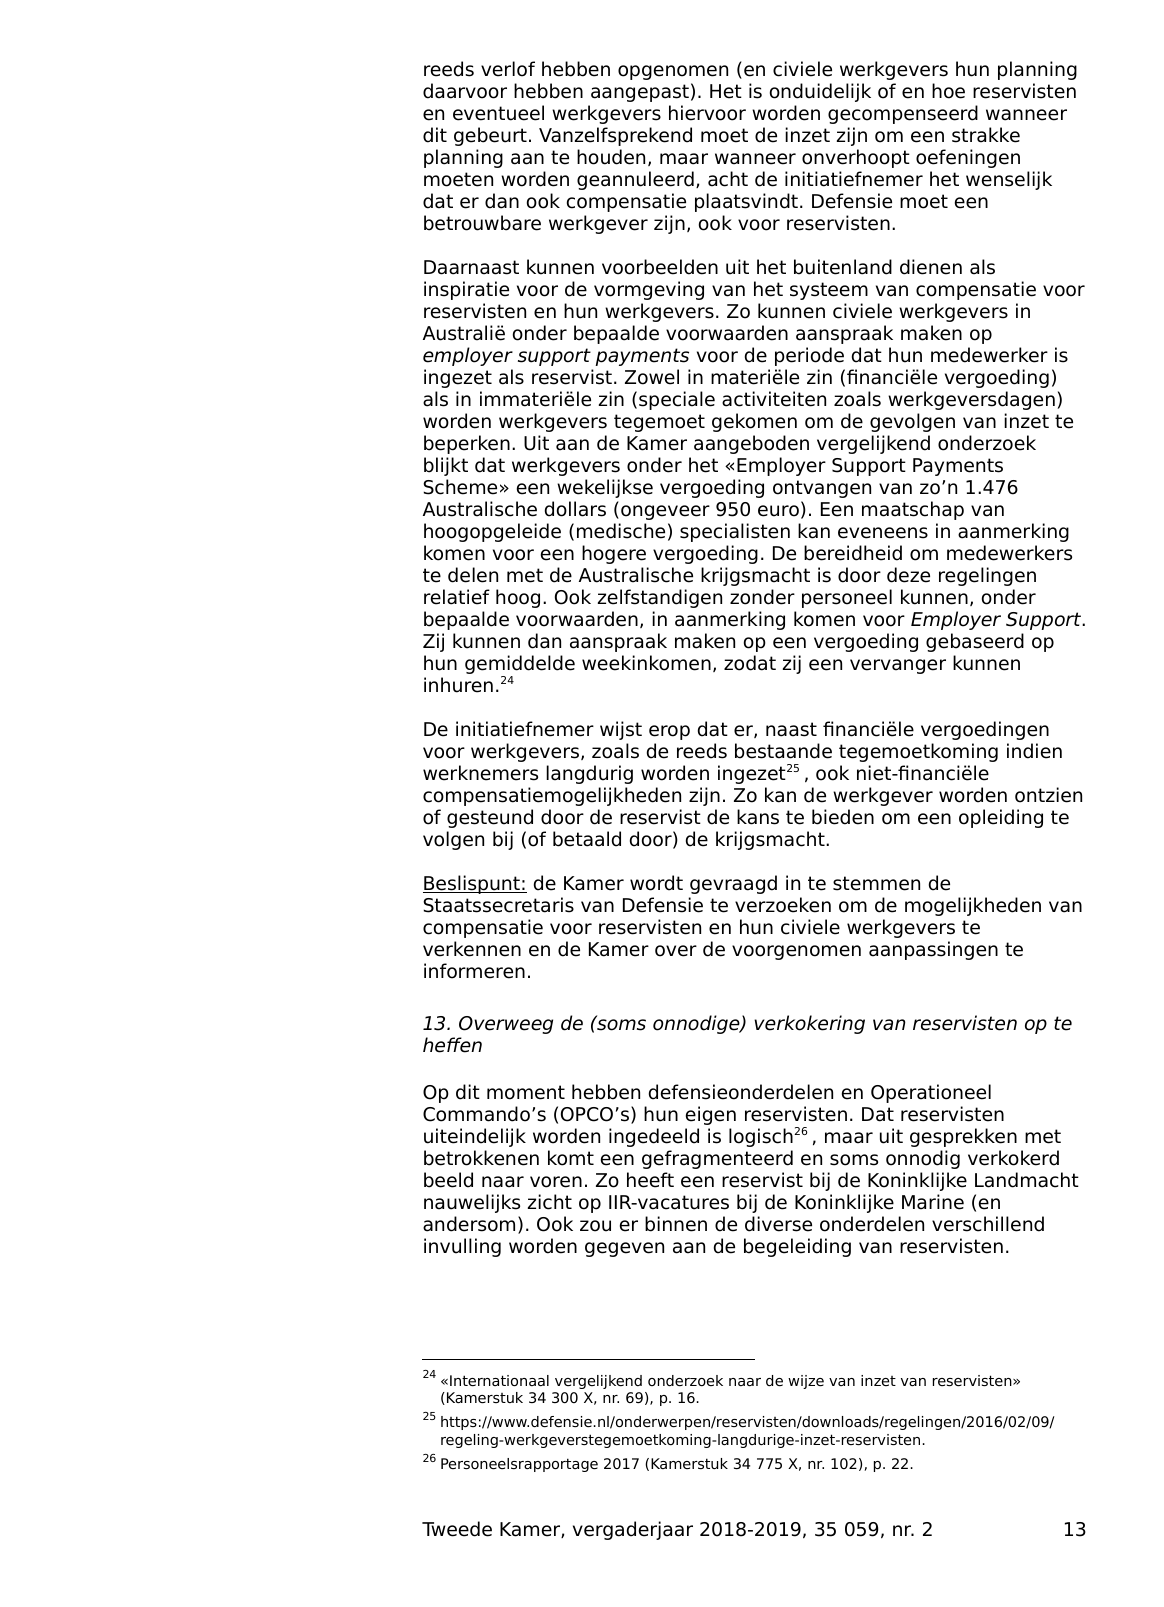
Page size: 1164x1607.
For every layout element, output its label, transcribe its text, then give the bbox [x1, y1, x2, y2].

text Beslispunt: de Kamer wordt gevraagd in te stemmen de Staatssecretaris van Defensie te verzoeken om de mogelijkheden van compensatie voor reservisten en hun civiele werkgevers te verkennen en de Kamer over de voorgenomen aanpassingen te informeren. [422, 873, 1087, 983]
text De initiatiefnemer wijst erop dat er, naast financiële vergoedingen voor werkgevers, zoals de reeds bestaande tegemoetkoming indien werknemers langdurig worden ingezet, ook niet-financiële compensatiemogelijkheden zijn. Zo kan de werkgever worden ontzien of gesteund door de reservist de kans te bieden om een opleiding te volgen bij (of betaald door) de krijgsmacht. [422, 719, 1087, 851]
text Daarnaast kunnen voorbeelden uit het buitenland dienen als inspiratie voor de vormgeving van het systeem van compensatie voor reservisten en hun werkgevers. Zo kunnen civiele werkgevers in Australië onder bepaalde voorwaarden aanspraak maken op employer support payments voor de periode dat hun medewerker is ingezet als reservist. Zowel in materiële zin (financiële vergoeding) als in immateriële zin (speciale activiteiten zoals werkgeversdagen) worden werkgevers tegemoet gekomen om de gevolgen van inzet te beperken. Uit aan de Kamer aangeboden vergelijkend onderzoek blijkt dat werkgevers onder het «Employer Support Payments Scheme» een wekelijkse vergoeding ontvangen van zo’n 1.476 Australische dollars (ongeveer 950 euro). Een maatschap van hoogopgeleide (medische) specialisten kan eveneens in aanmerking komen voor een hogere vergoeding. De bereidheid om medewerkers te delen met de Australische krijgsmacht is door deze regelingen relatief hoog. Ook zelfstandigen zonder personeel kunnen, onder bepaalde voorwaarden, in aanmerking komen voor Employer Support. Zij kunnen dan aanspraak maken op een vergoeding gebaseerd op hun gemiddelde weekinkomen, zodat zij een vervanger kunnen inhuren. [422, 257, 1087, 697]
text Personeelsrapportage 2017 (Kamerstuk 34 775 X, nr. 102), p. 22. [422, 1452, 1087, 1474]
text Op dit moment hebben defensieonderdelen en Operationeel Commando’s (OPCO’s) hun eigen reservisten. Dat reservisten uiteindelijk worden ingedeeld is logisch, maar uit gesprekken met betrokkenen komt een gefragmenteerd en soms onnodig verkokerd beeld naar voren. Zo heeft een reservist bij de Koninklijke Landmacht nauwelijks zicht op IIR-vacatures bij de Koninklijke Marine (en andersom). Ook zou er binnen de diverse onderdelen verschillend invulling worden gegeven aan de begeleiding van reservisten. [422, 1082, 1087, 1258]
subtitle 13. Overweeg de (soms onnodige) verkokering van reservisten op te heffen [422, 1013, 1087, 1057]
text «Internationaal vergelijkend onderzoek naar de wijze van inzet van reservisten» (Kamerstuk 34 300 X, nr. 69), p. 16. [422, 1368, 1087, 1407]
text reeds verlof hebben opgenomen (en civiele werkgevers hun planning daarvoor hebben aangepast). Het is onduidelijk of en hoe reservisten en eventueel werkgevers hiervoor worden gecompenseerd wanneer dit gebeurt. Vanzelfsprekend moet de inzet zijn om een strakke planning aan te houden, maar wanneer onverhoopt oefeningen moeten worden geannuleerd, acht de initiatiefnemer het wenselijk dat er dan ook compensatie plaatsvindt. Defensie moet een betrouwbare werkgever zijn, ook voor reservisten. [422, 59, 1087, 235]
text https://www.defensie.nl/onderwerpen/reservisten/downloads/regelingen/2016/02/09/regeling-werkgeverstegemoetkoming-langdurige-inzet-reservisten. [422, 1410, 1087, 1449]
